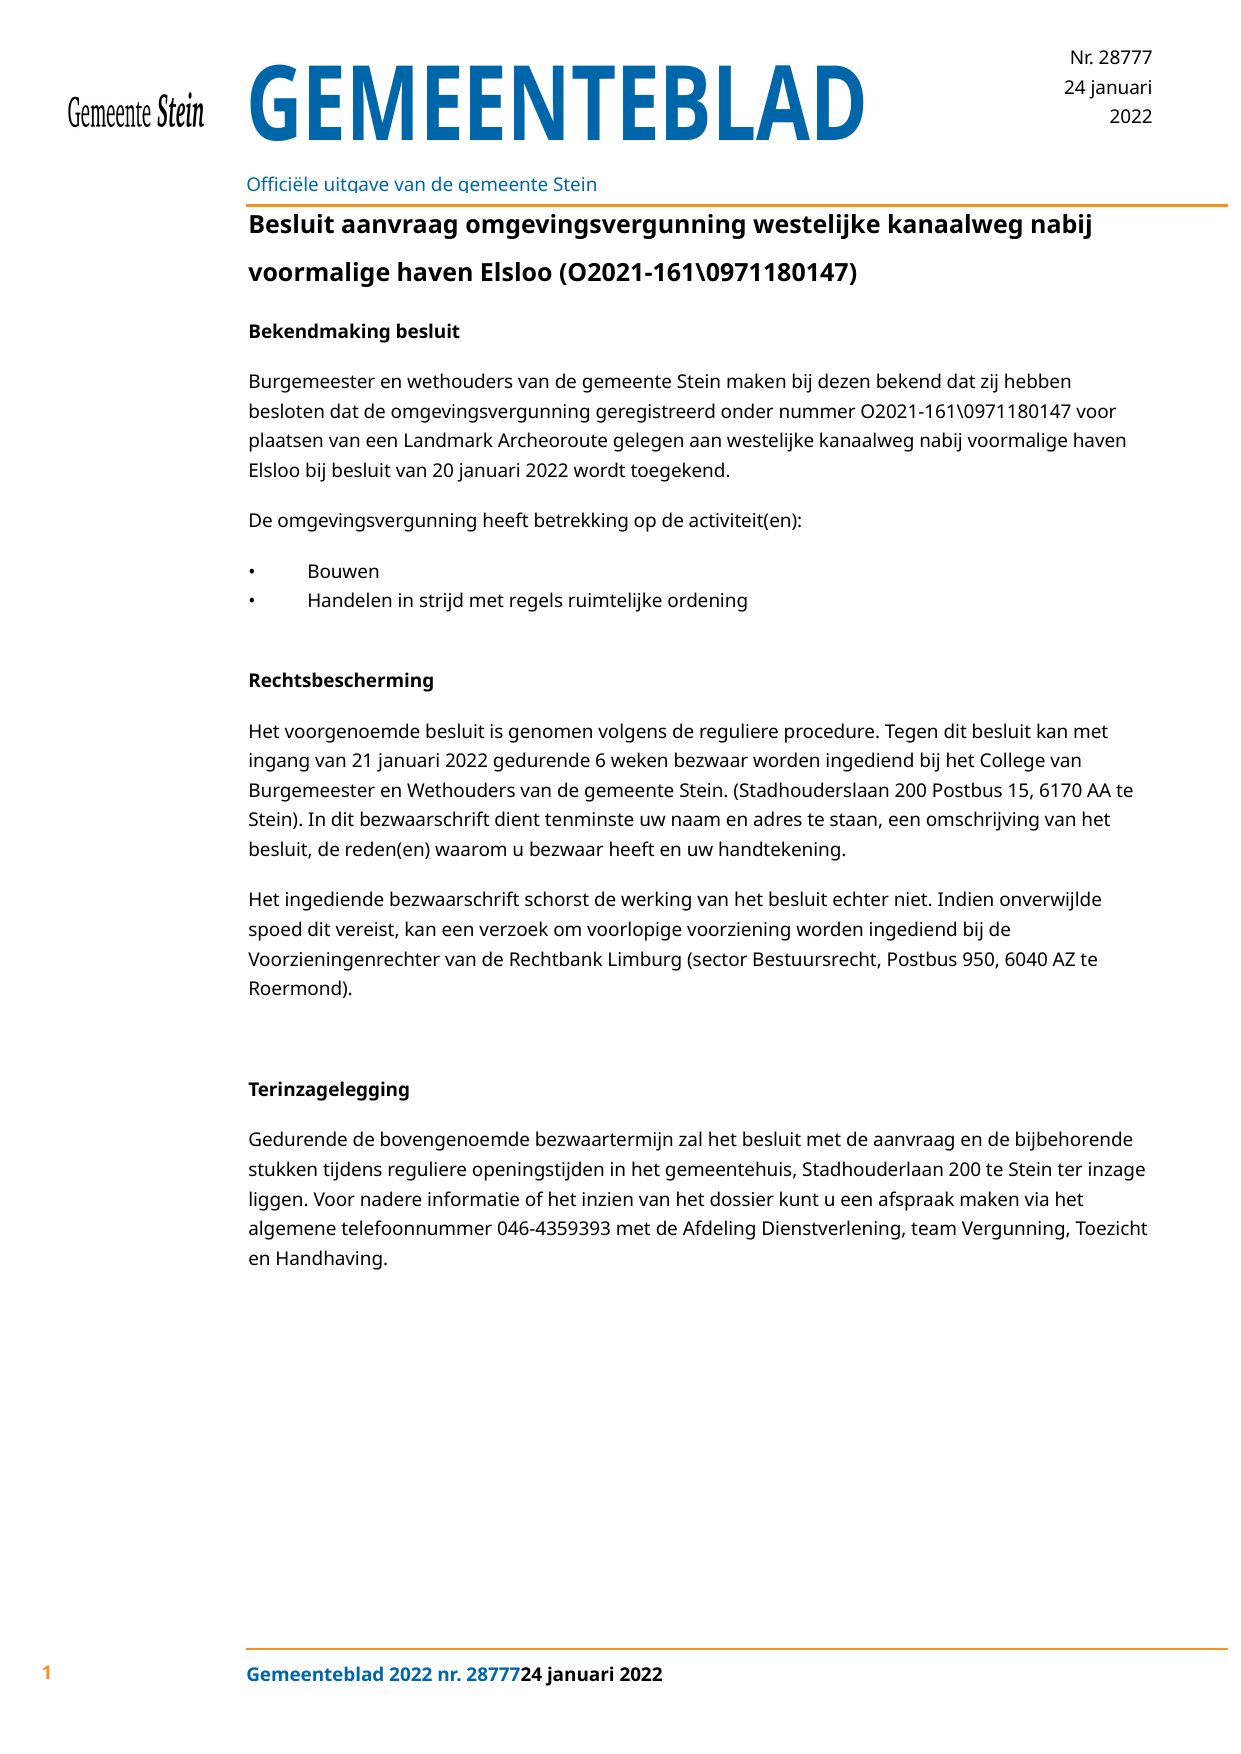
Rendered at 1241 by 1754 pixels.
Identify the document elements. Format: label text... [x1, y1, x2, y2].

text De omgevingsvergunning heeft betrekking op de activiteit(en): [248, 507, 1152, 533]
picture [41, 47, 231, 172]
text Gedurende de bovengenoemde bezwaartermijn zal het besluit met de aanvraag en de bijbehorende stukken tijdens reguliere openingstijden in het gemeentehuis, Stadhouderlaan 200 te Stein ter inzage liggen. Voor nadere informatie of het inzien van het dossier kunt u een afspraak maken via het algemene telefoonnummer 046-4359393 met de Afdeling Dienstverlening, team Vergunning, Toezicht en Handhaving. [248, 1127, 1152, 1271]
text Rechtsbescherming [248, 667, 1152, 693]
list Handelen in strijd met regels ruimtelijke ordening [248, 587, 1152, 613]
text Burgemeester en wethouders van de gemeente Stein maken bij dezen bekend dat zij hebben besloten dat de omgevingsvergunning geregistreerd onder nummer O2021-161\0971180147 voor plaatsen van een Landmark Archeoroute gelegen aan westelijke kanaalweg nabij voormalige haven Elsloo bij besluit van 20 januari 2022 wordt toegekend. [248, 368, 1152, 483]
text Het voorgenoemde besluit is genomen volgens de reguliere procedure. Tegen dit besluit kan met ingang van 21 januari 2022 gedurende 6 weken bezwaar worden ingediend bij het College van Burgemeester en Wethouders van de gemeente Stein. (Stadhouderslaan 200 Postbus 15, 6170 AA te Stein). In dit bezwaarschrift dient tenminste uw naam en adres te staan, een omschrijving van het besluit, de reden(en) waarom u bezwaar heeft en uw handtekening. [248, 718, 1152, 862]
text Het ingediende bezwaarschrift schorst de werking van het besluit echter niet. Indien onverwijlde spoed dit vereist, kan een verzoek om voorlopige voorziening worden ingediend bij de Voorzieningenrechter van de Rechtbank Limburg (sector Bestuursrecht, Postbus 950, 6040 AZ te Roermond). [248, 887, 1152, 1001]
list Bouwen [248, 558, 1152, 584]
text Terinzagelegging [248, 1076, 1152, 1102]
text Bekendmaking besluit [248, 318, 1152, 344]
text Besluit aanvraag omgevingsvergunning westelijke kanaalweg nabij voormalige haven Elsloo (O2021-161\0971180147) [248, 207, 1152, 288]
